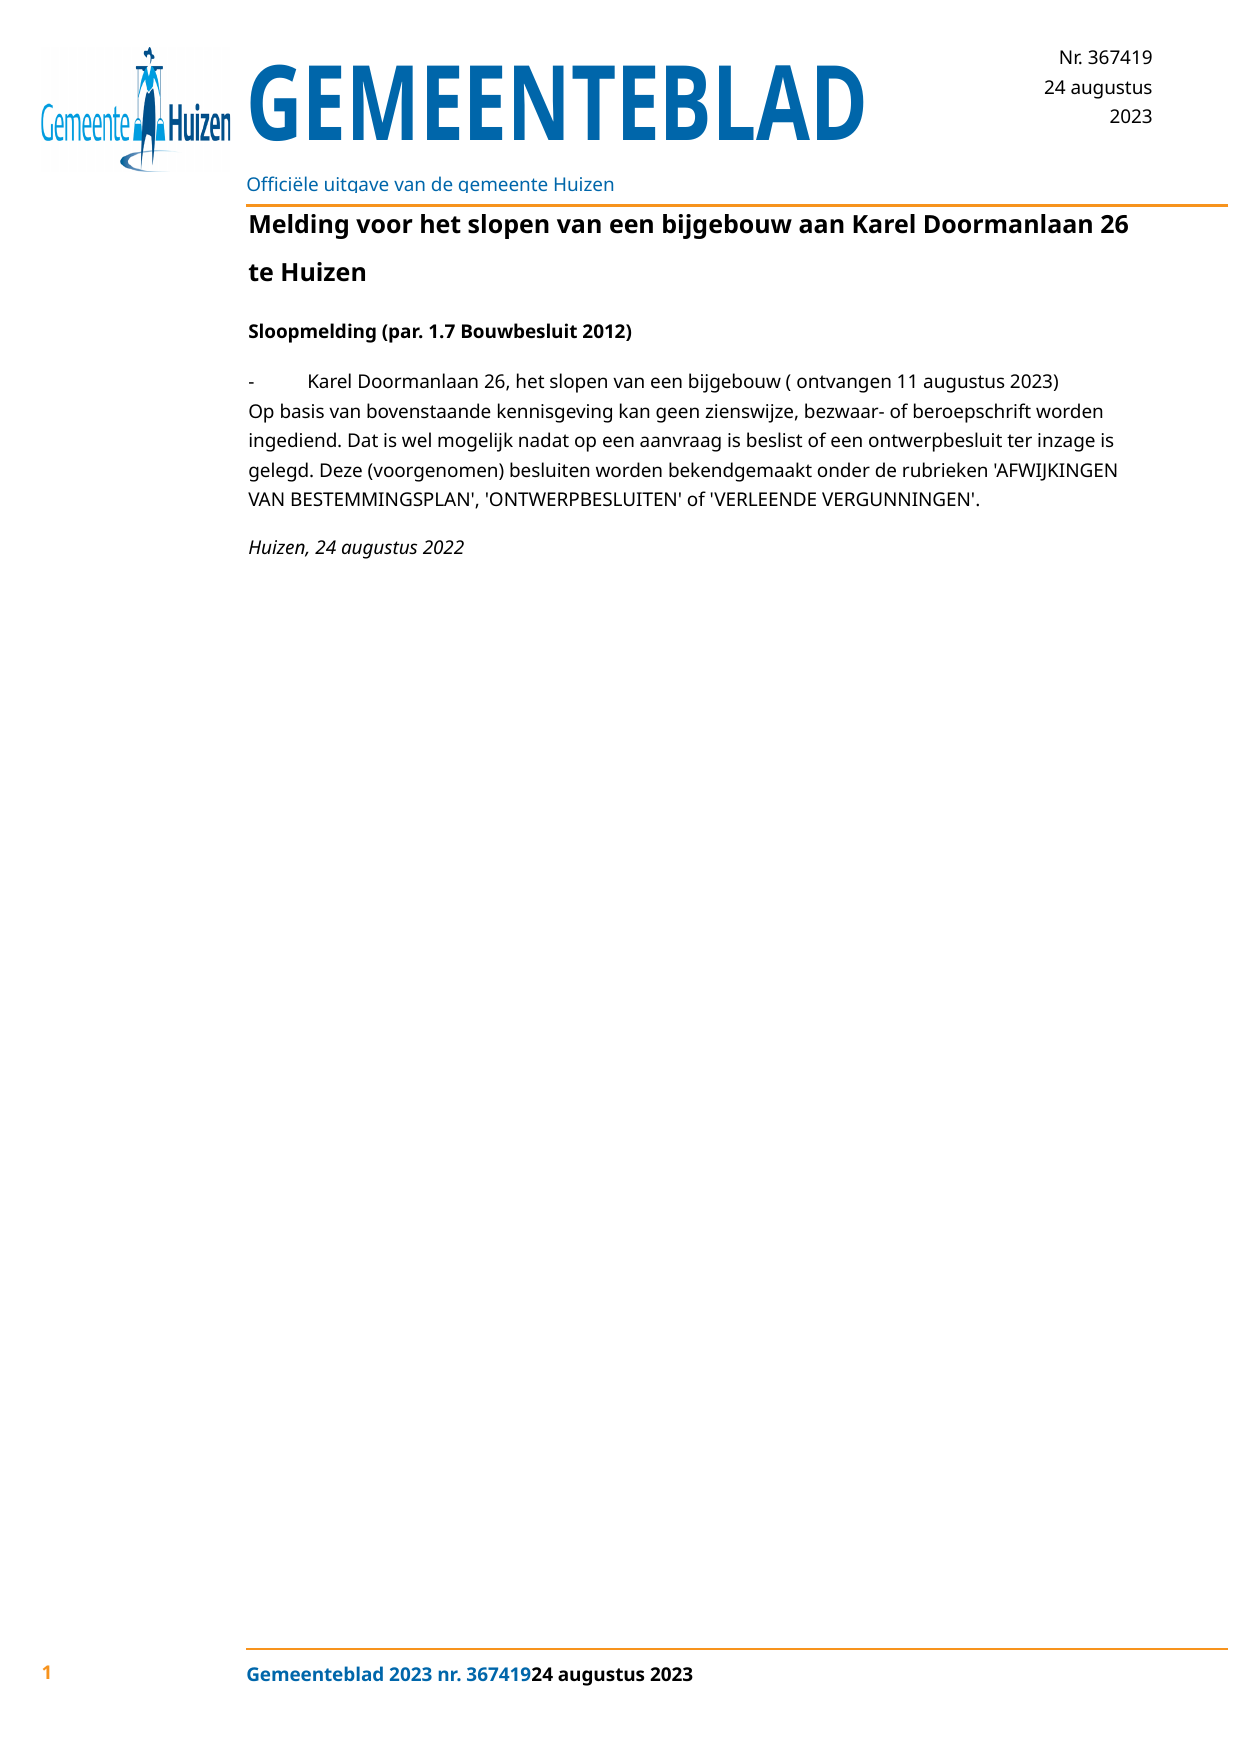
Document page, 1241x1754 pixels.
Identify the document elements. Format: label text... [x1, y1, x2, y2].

text Sloopmelding (par. 1.7 Bouwbesluit 2012) [248, 318, 1152, 344]
list Karel Doormanlaan 26, het slopen van een bijgebouw ( ontvangen 11 augustus 2023) [248, 368, 1152, 394]
text Huizen, 24 augustus 2022 [248, 534, 1152, 560]
picture [41, 47, 231, 172]
text Melding voor het slopen van een bijgebouw aan Karel Doormanlaan 26 te Huizen [248, 207, 1152, 288]
text Op basis van bovenstaande kennisgeving kan geen zienswijze, bezwaar- of beroepschrift worden ingediend. Dat is wel mogelijk nadat op een aanvraag is beslist of een ontwerpbesluit ter inzage is gelegd. Deze (voorgenomen) besluiten worden bekendgemaakt onder de rubrieken 'AFWIJKINGEN VAN BESTEMMINGSPLAN', 'ONTWERPBESLUITEN' of 'VERLEENDE VERGUNNINGEN'. [248, 398, 1152, 512]
